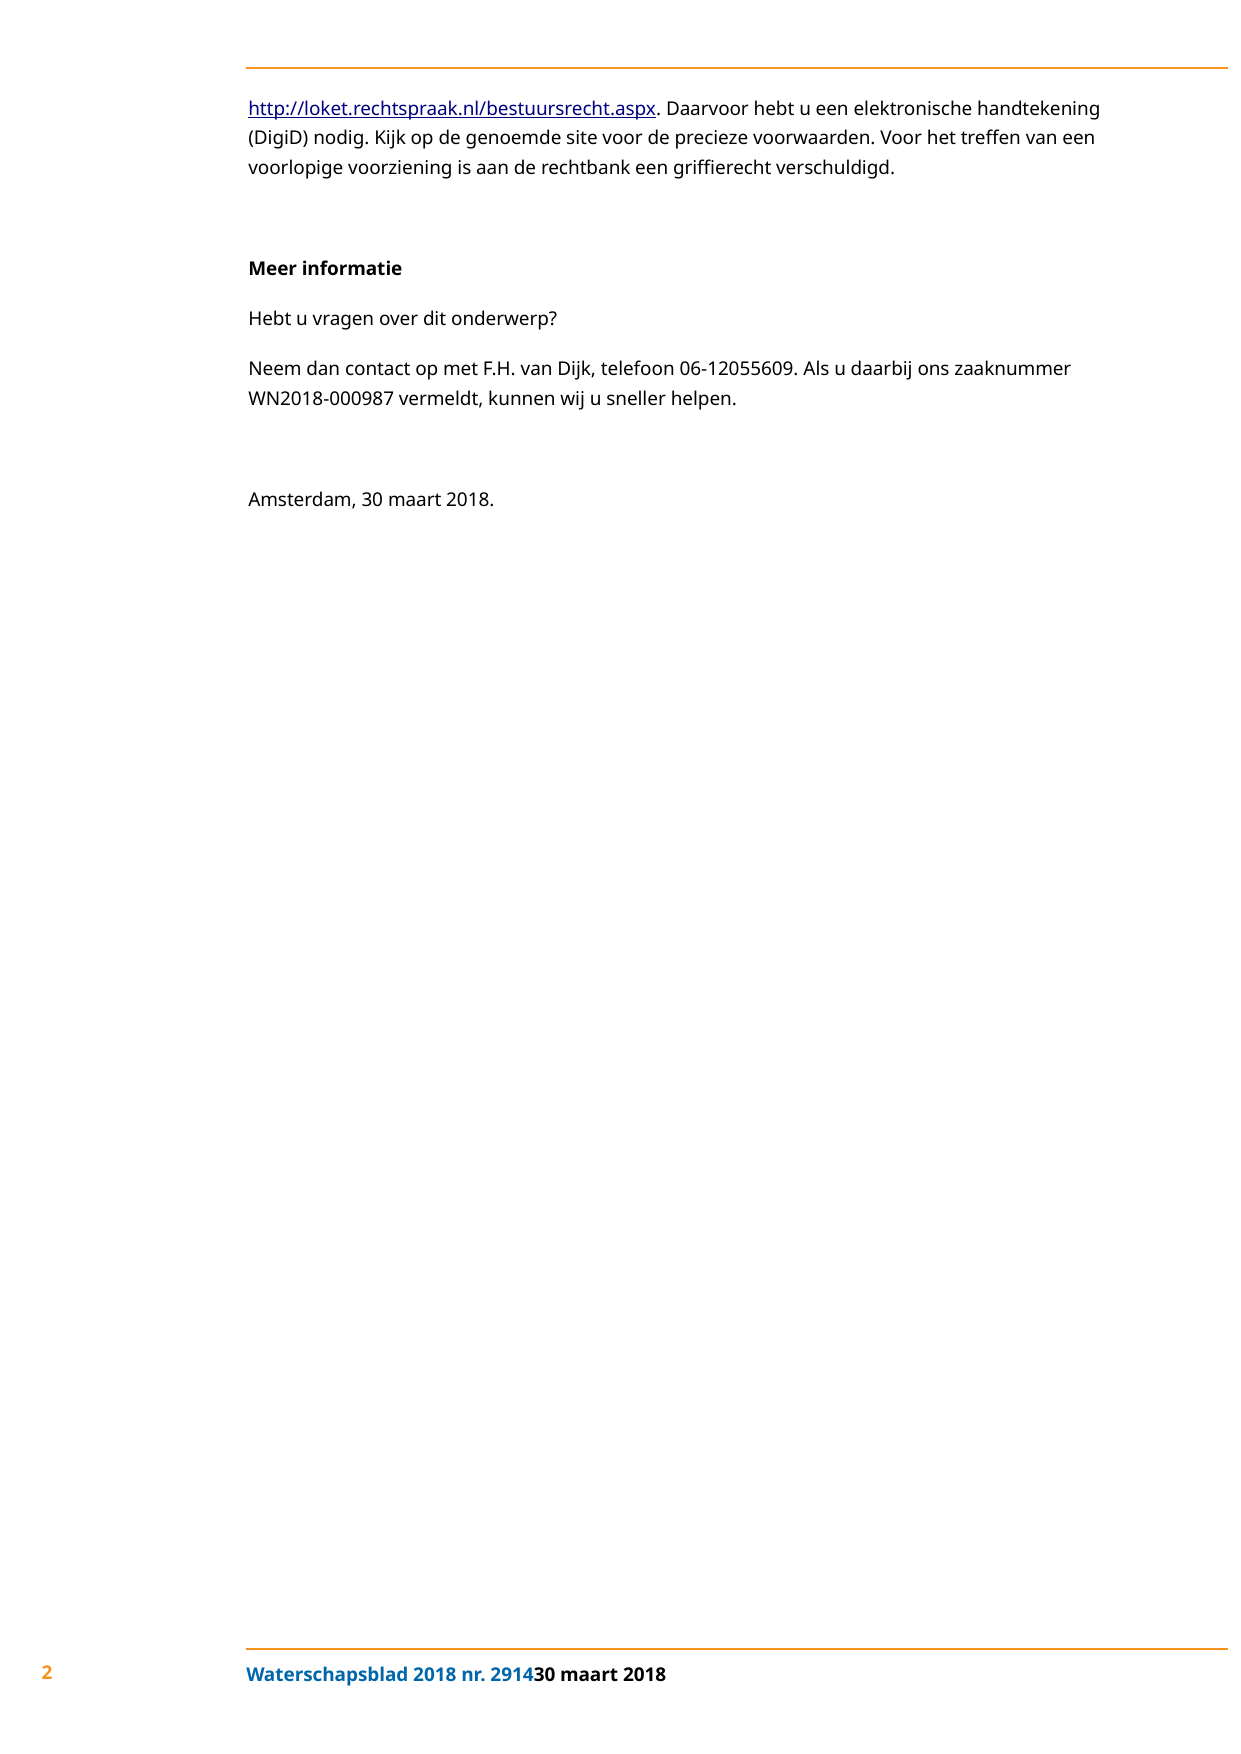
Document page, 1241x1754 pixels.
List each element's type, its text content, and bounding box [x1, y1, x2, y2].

picture [41, 47, 231, 172]
text Hebt u vragen over dit onderwerp? [248, 305, 1152, 331]
text Amsterdam, 30 maart 2018. [248, 486, 1152, 512]
text Neem dan contact op met F.H. van Dijk, telefoon 06-12055609. Als u daarbij ons zaaknummer WN2018-000987 vermeldt, kunnen wij u sneller helpen. [248, 356, 1152, 411]
text http://loket.rechtspraak.nl/bestuursrecht.aspx. Daarvoor hebt u een elektronische handtekening (DigiD) nodig. Kijk op de genoemde site voor de precieze voorwaarden. Voor het treffen van een voorlopige voorziening is aan de rechtbank een griffierecht verschuldigd. [248, 95, 1152, 180]
text Meer informatie [248, 255, 1152, 281]
